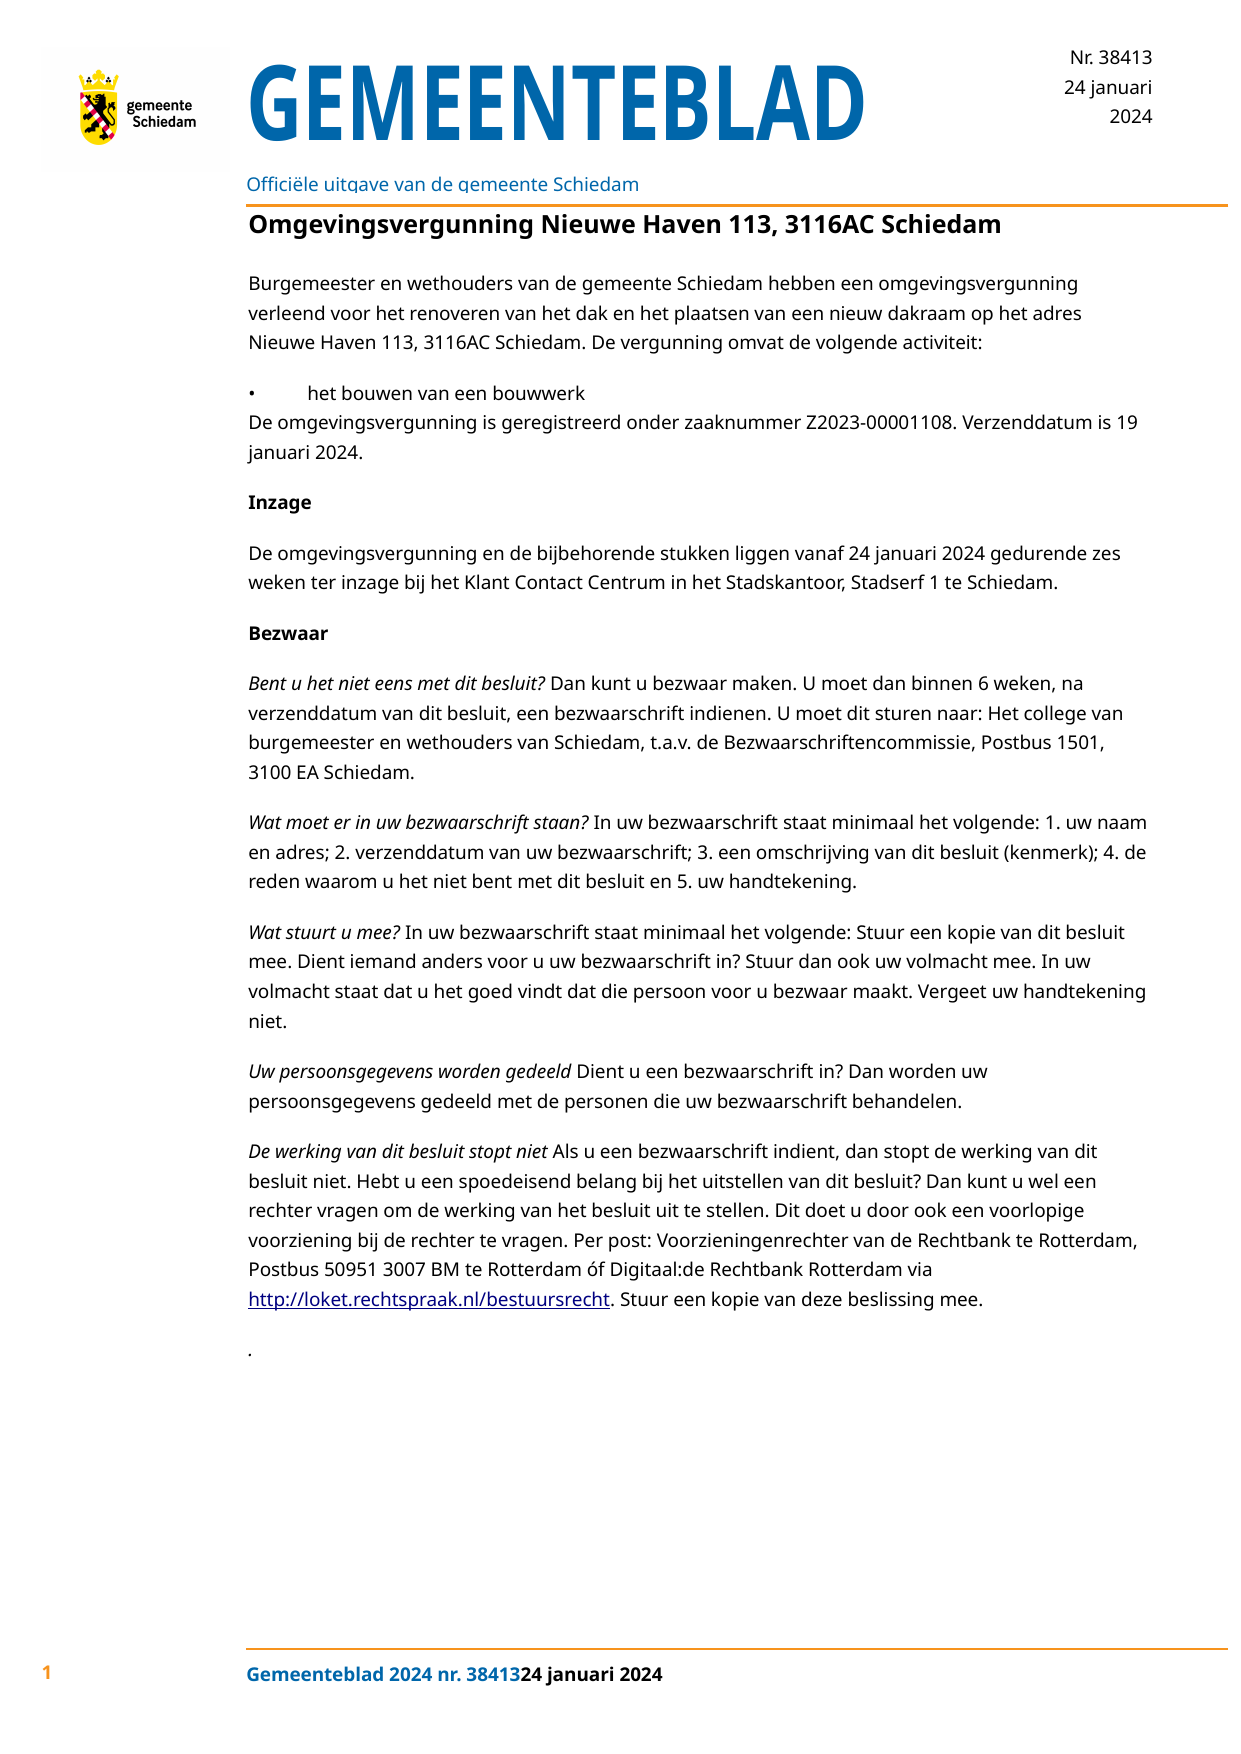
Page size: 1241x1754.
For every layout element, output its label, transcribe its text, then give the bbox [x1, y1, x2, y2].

text Wat moet er in uw bezwaarschrift staan? In uw bezwaarschrift staat minimaal het volgende: 1. uw naam en adres; 2. verzenddatum van uw bezwaarschrift; 3. een omschrijving van dit besluit (kenmerk); 4. de reden waarom u het niet bent met dit besluit en 5. uw handtekening. [248, 809, 1152, 894]
text Uw persoonsgegevens worden gedeeld Dient u een bezwaarschrift in? Dan worden uw persoonsgegevens gedeeld met de personen die uw bezwaarschrift behandelen. [248, 1058, 1152, 1113]
text Burgemeester en wethouders van de gemeente Schiedam hebben een omgevingsvergunning verleend voor het renoveren van het dak en het plaatsen van een nieuw dakraam op het adres Nieuwe Haven 113, 3116AC Schiedam. De vergunning omvat de volgende activiteit: [248, 270, 1152, 355]
picture [41, 47, 231, 172]
text Bezwaar [248, 620, 1152, 646]
text . [248, 1337, 1152, 1362]
text De omgevingsvergunning is geregistreerd onder zaaknummer Z2023-00001108. Verzenddatum is 19 januari 2024. [248, 409, 1152, 465]
text Wat stuurt u mee? In uw bezwaarschrift staat minimaal het volgende: Stuur een kopie van dit besluit mee. Dient iemand anders voor u uw bezwaarschrift in? Stuur dan ook uw volmacht mee. In uw volmacht staat dat u het goed vindt dat die persoon voor u bezwaar maakt. Vergeet uw handtekening niet. [248, 919, 1152, 1033]
text De omgevingsvergunning en de bijbehorende stukken liggen vanaf 24 januari 2024 gedurende zes weken ter inzage bij het Klant Contact Centrum in het Stadskantoor, Stadserf 1 te Schiedam. [248, 540, 1152, 595]
text Bent u het niet eens met dit besluit? Dan kunt u bezwaar maken. U moet dan binnen 6 weken, na verzenddatum van dit besluit, een bezwaarschrift indienen. U moet dit sturen naar: Het college van burgemeester en wethouders van Schiedam, t.a.v. de Bezwaarschriftencommissie, Postbus 1501, 3100 EA Schiedam. [248, 670, 1152, 785]
text Inzage [248, 489, 1152, 515]
text Omgevingsvergunning Nieuwe Haven 113, 3116AC Schiedam [248, 207, 1152, 241]
text De werking van dit besluit stopt niet Als u een bezwaarschrift indient, dan stopt de werking van dit besluit niet. Hebt u een spoedeisend belang bij het uitstellen van dit besluit? Dan kunt u wel een rechter vragen om de werking van het besluit uit te stellen. Dit doet u door ook een voorlopige voorziening bij de rechter te vragen. Per post: Voorzieningenrechter van de Rechtbank te Rotterdam, Postbus 50951 3007 BM te Rotterdam óf Digitaal:de Rechtbank Rotterdam via http://loket.rechtspraak.nl/bestuursrecht. Stuur een kopie van deze beslissing mee. [248, 1138, 1152, 1312]
list het bouwen van een bouwwerk [248, 380, 1152, 406]
